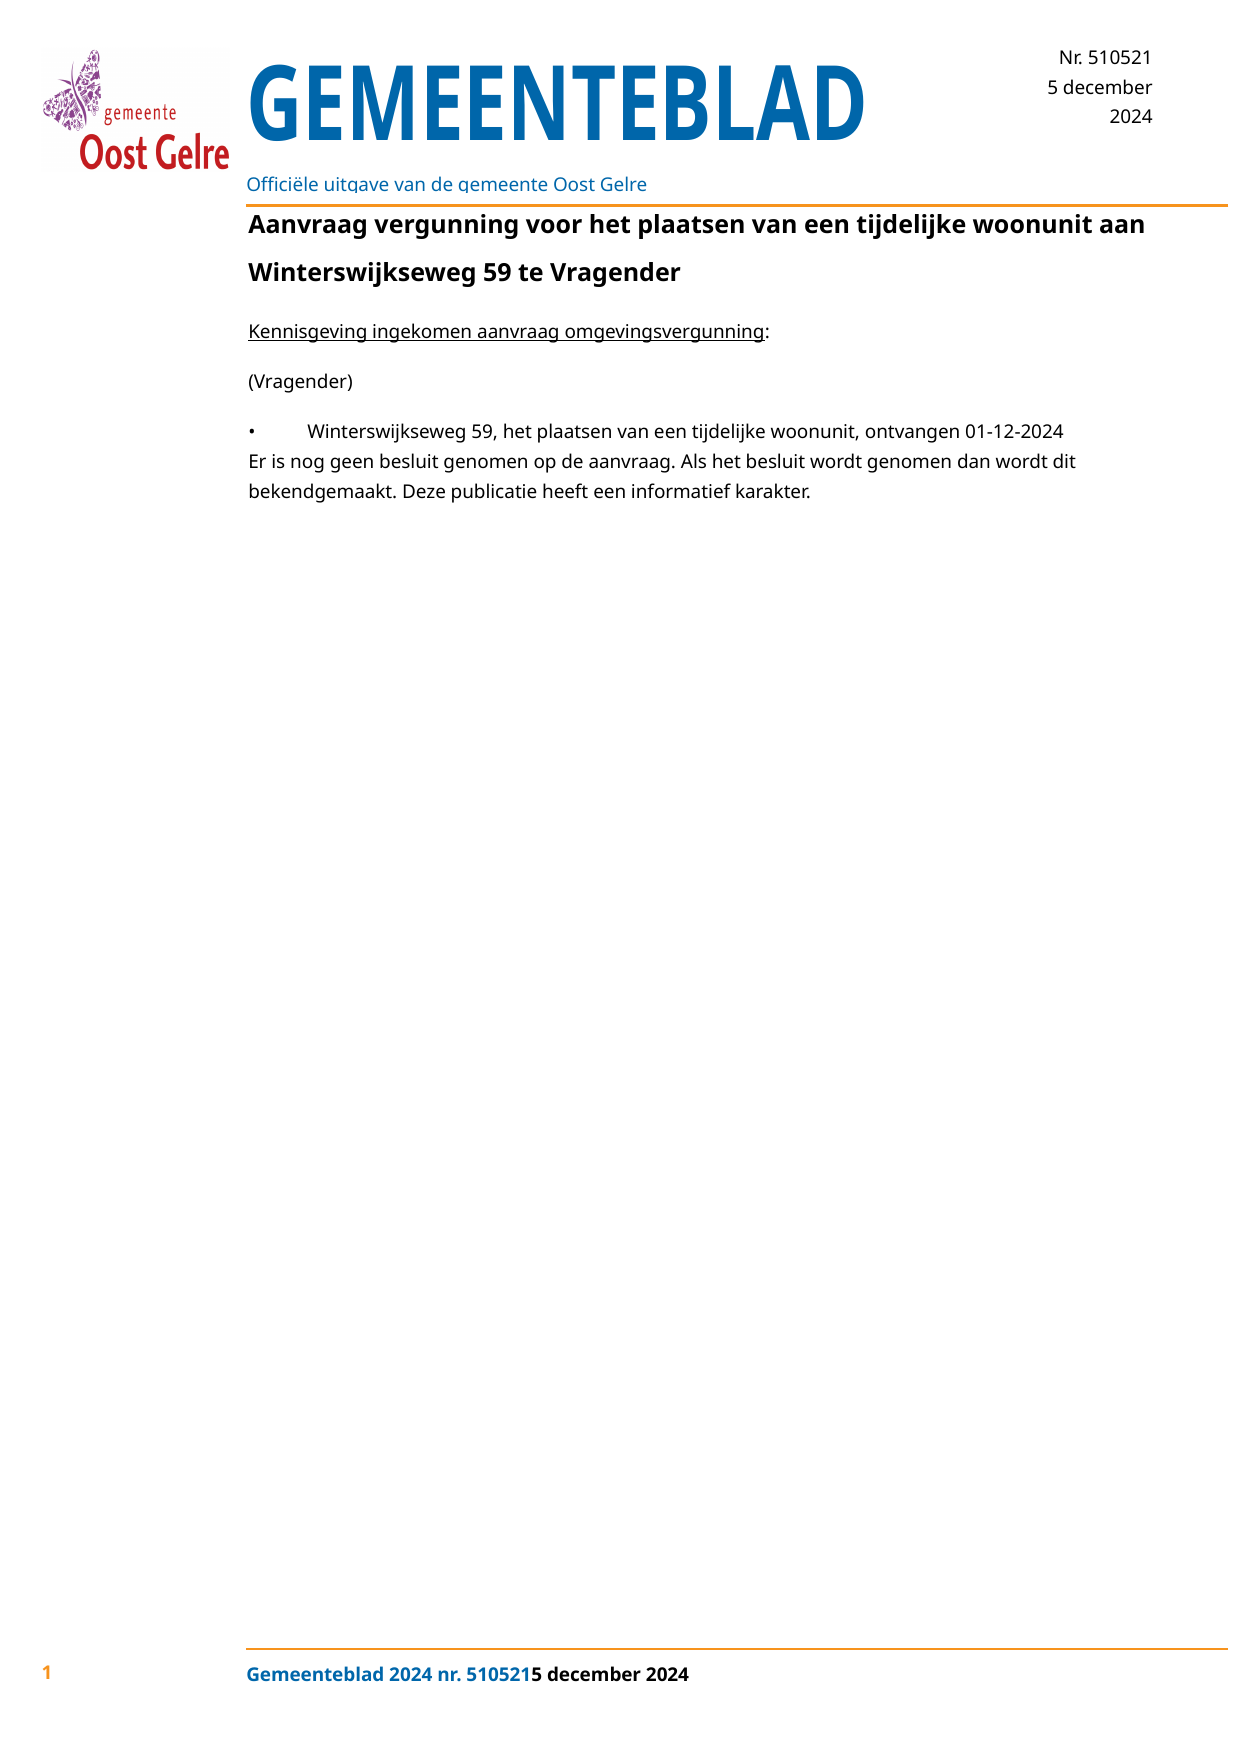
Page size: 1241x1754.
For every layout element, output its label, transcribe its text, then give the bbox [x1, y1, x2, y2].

text Aanvraag vergunning voor het plaatsen van een tijdelijke woonunit aan Winterswijkseweg 59 te Vragender [248, 207, 1152, 288]
text Kennisgeving ingekomen aanvraag omgevingsvergunning: [248, 318, 1152, 344]
text Er is nog geen besluit genomen op de aanvraag. Als het besluit wordt genomen dan wordt dit bekendgemaakt. Deze publicatie heeft een informatief karakter. [248, 448, 1152, 504]
text (Vragender) [248, 368, 1152, 394]
list Winterswijkseweg 59, het plaatsen van een tijdelijke woonunit, ontvangen 01-12-2024 [248, 419, 1152, 444]
picture [41, 47, 231, 172]
